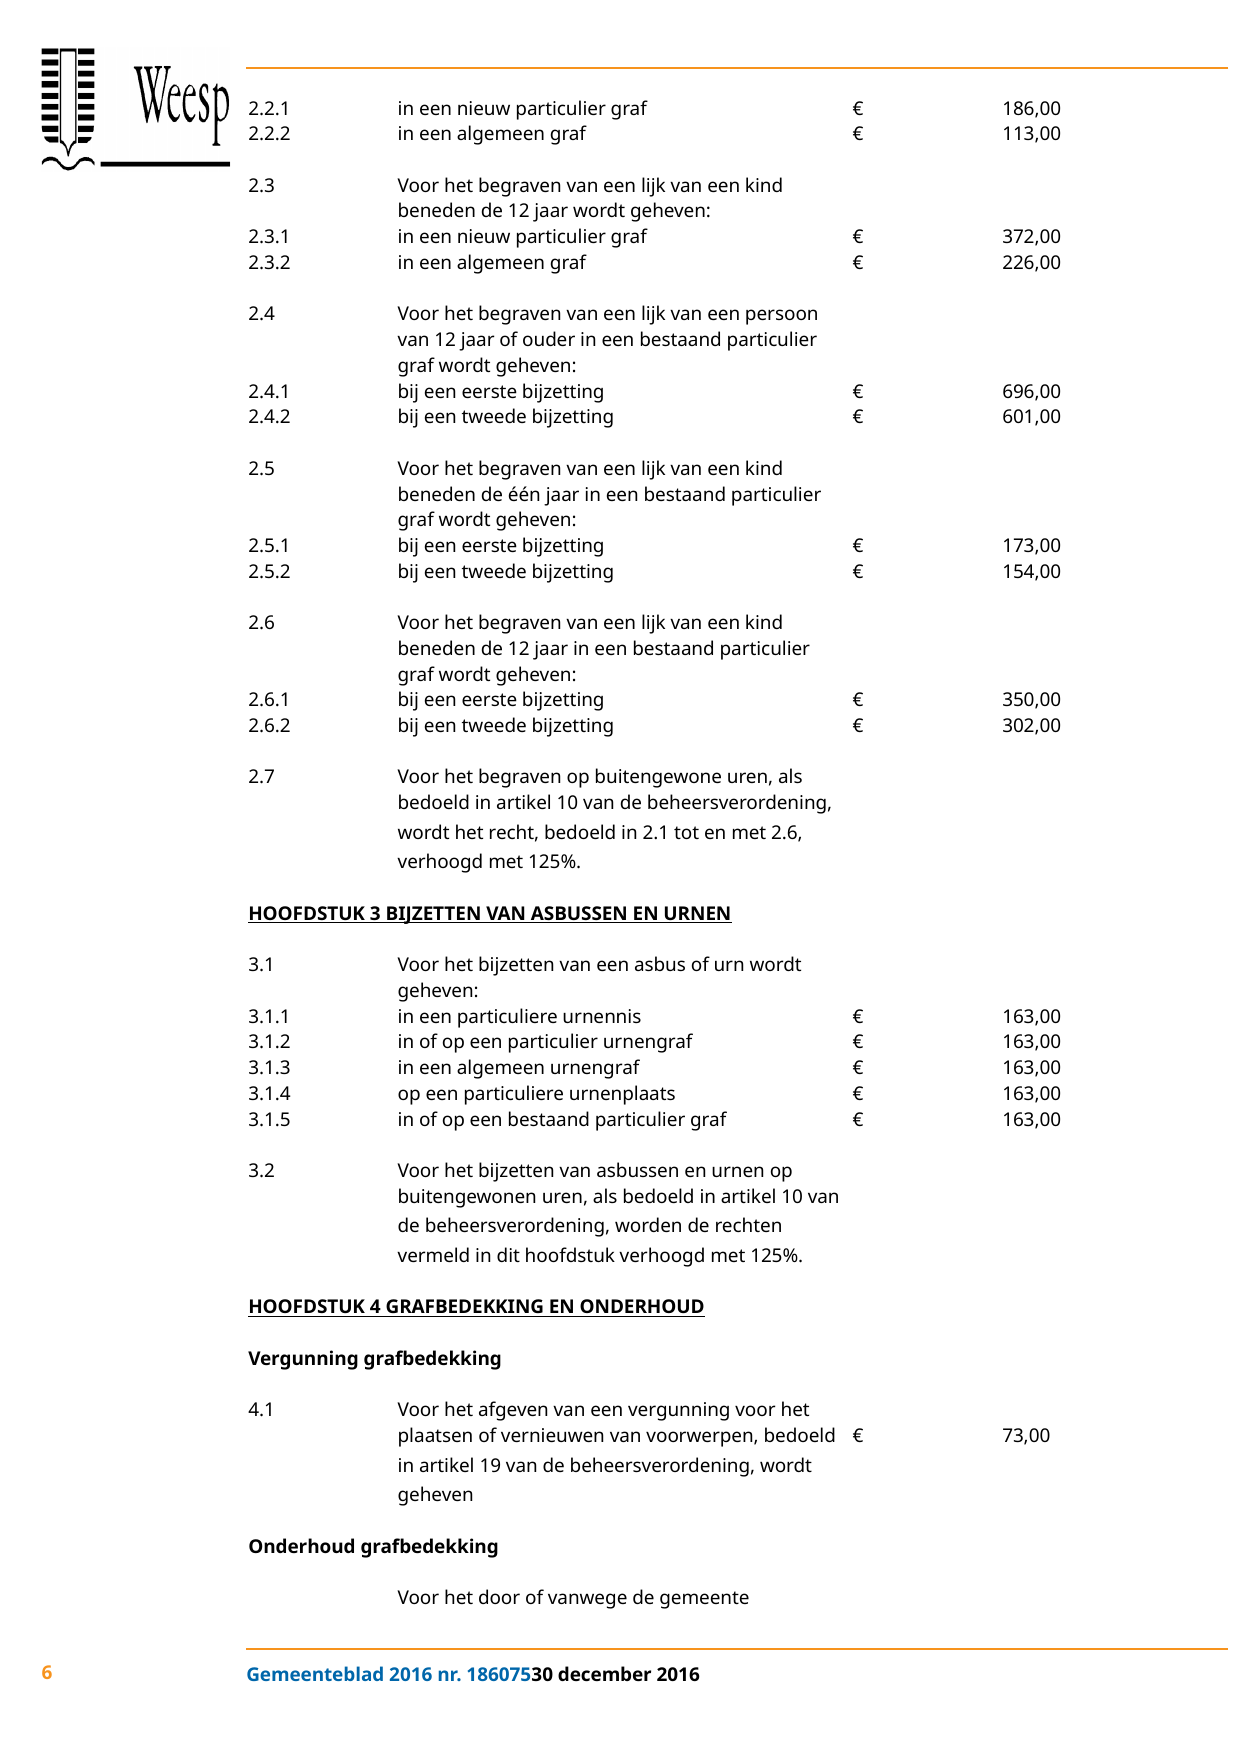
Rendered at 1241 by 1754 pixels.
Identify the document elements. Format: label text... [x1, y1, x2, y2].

table_cell op een particuliere urnenplaats [398, 1080, 852, 1106]
table_cell 2.2.2 [248, 121, 397, 146]
table_cell 2.5.1 [248, 532, 397, 558]
table_cell van 12 jaar of ouder in een bestaand particulier [398, 326, 852, 352]
table_cell [248, 584, 397, 609]
table_cell [1002, 352, 1152, 378]
table_cell [853, 738, 1002, 764]
table_cell [398, 738, 852, 764]
table_cell [853, 584, 1002, 609]
table_cell [398, 275, 852, 301]
table_cell € [853, 712, 1002, 738]
table_cell 163,00 [1002, 1029, 1152, 1054]
table_cell [398, 429, 852, 455]
table_cell [853, 1397, 1002, 1422]
table_cell [1002, 429, 1152, 455]
table_cell 2.3.2 [248, 249, 397, 275]
table_cell [248, 1423, 397, 1507]
table_cell [853, 1158, 1002, 1183]
table_cell [1002, 584, 1152, 609]
table_cell 3.2 [248, 1158, 397, 1183]
table_cell Voor het begraven van een lijk van een kind [398, 455, 852, 481]
table_cell 2.2.1 [248, 95, 397, 121]
table_cell bij een eerste bijzetting [398, 378, 852, 403]
table_cell [398, 926, 852, 952]
table_cell [853, 1132, 1002, 1157]
table_cell [1002, 146, 1152, 172]
table_cell [248, 481, 397, 506]
table_cell 3.1.1 [248, 1003, 397, 1029]
table_cell [853, 301, 1002, 326]
table_cell [248, 146, 397, 172]
table_cell 3.1.3 [248, 1055, 397, 1080]
table_cell [398, 1268, 852, 1294]
table_cell bij een tweede bijzetting [398, 404, 852, 429]
table_cell € [853, 1055, 1002, 1080]
table_cell [1002, 506, 1152, 532]
table_cell 2.6 [248, 609, 397, 635]
table_cell [1002, 1183, 1152, 1268]
table_cell 3.1.4 [248, 1080, 397, 1106]
table_cell 3.1 [248, 952, 397, 977]
table_cell in een particuliere urnennis [398, 1003, 852, 1029]
table_cell [248, 1559, 397, 1584]
table_cell [1002, 661, 1152, 687]
table_cell Voor het begraven van een lijk van een kind [398, 172, 852, 198]
table_cell [248, 1268, 397, 1294]
table_cell in een nieuw particulier graf [398, 95, 852, 121]
table_cell [853, 900, 1002, 926]
table_cell [1002, 1533, 1152, 1559]
table_cell [248, 1183, 397, 1268]
table_cell plaatsen of vernieuwen van voorwerpen, bedoeld in artikel 19 van de beheersverordening, wordt geheven [398, 1423, 852, 1507]
table_cell 163,00 [1002, 1080, 1152, 1106]
table_cell Vergunning grafbedekking [248, 1345, 852, 1371]
table_cell [398, 1132, 852, 1157]
table_cell [398, 146, 852, 172]
table_cell HOOFDSTUK 4 GRAFBEDEKKING EN ONDERHOUD [248, 1294, 852, 1319]
table_cell in een algemeen graf [398, 121, 852, 146]
table_cell [853, 506, 1002, 532]
table_cell [1002, 1320, 1152, 1345]
table_cell [248, 977, 397, 1003]
table_cell 2.6.1 [248, 687, 397, 712]
table_cell 163,00 [1002, 1003, 1152, 1029]
table_cell 2.3.1 [248, 224, 397, 249]
table_cell 73,00 [1002, 1423, 1152, 1507]
table_cell [853, 1320, 1002, 1345]
table_cell graf wordt geheven: [398, 352, 852, 378]
table_cell [853, 172, 1002, 198]
table_cell [1002, 926, 1152, 952]
table_cell 601,00 [1002, 404, 1152, 429]
table_cell [398, 1507, 852, 1533]
table_cell [1002, 275, 1152, 301]
table_cell [248, 352, 397, 378]
table_cell [398, 1320, 852, 1345]
table_cell graf wordt geheven: [398, 506, 852, 532]
table_cell [1002, 301, 1152, 326]
table_cell 2.4 [248, 301, 397, 326]
table_cell [248, 1132, 397, 1157]
table_cell € [853, 224, 1002, 249]
table_cell [1002, 790, 1152, 874]
table_cell 696,00 [1002, 378, 1152, 403]
table_cell [248, 790, 397, 874]
table_cell [248, 661, 397, 687]
table_cell [853, 146, 1002, 172]
table_cell [1002, 1507, 1152, 1533]
table_cell 3.1.5 [248, 1106, 397, 1132]
table_cell € [853, 1029, 1002, 1054]
table_cell bedoeld in artikel 10 van de beheersverordening, wordt het recht, bedoeld in 2.1 tot en met 2.6, verhoogd met 125%. [398, 790, 852, 874]
table_cell € [853, 1106, 1002, 1132]
table_cell 226,00 [1002, 249, 1152, 275]
table_cell beneden de één jaar in een bestaand particulier [398, 481, 852, 506]
table_cell € [853, 1003, 1002, 1029]
table_cell [1002, 1132, 1152, 1157]
table_cell [853, 1345, 1002, 1371]
table_cell Voor het bijzetten van asbussen en urnen op [398, 1158, 852, 1183]
table_cell [853, 952, 1002, 977]
table_cell 186,00 [1002, 95, 1152, 121]
table_cell [248, 1507, 397, 1533]
table_cell € [853, 558, 1002, 584]
table_cell bij een eerste bijzetting [398, 532, 852, 558]
table_cell 2.7 [248, 764, 397, 789]
table_cell 2.3 [248, 172, 397, 198]
table_cell [853, 1533, 1002, 1559]
table_cell [1002, 635, 1152, 661]
table_cell [248, 1320, 397, 1345]
table_cell [1002, 609, 1152, 635]
table_cell 2.5 [248, 455, 397, 481]
table_cell in een algemeen urnengraf [398, 1055, 852, 1080]
table_cell [853, 481, 1002, 506]
table_cell [853, 352, 1002, 378]
table_cell Voor het door of vanwege de gemeente [398, 1585, 852, 1610]
table_cell [853, 1507, 1002, 1533]
table_cell Voor het afgeven van een vergunning voor het [398, 1397, 852, 1422]
table_cell [853, 1585, 1002, 1610]
table_cell buitengewonen uren, als bedoeld in artikel 10 van de beheersverordening, worden de rechten vermeld in dit hoofdstuk verhoogd met 125%. [398, 1183, 852, 1268]
table_cell [1002, 172, 1152, 198]
table_cell [248, 1371, 397, 1397]
table_cell € [853, 532, 1002, 558]
table_cell in of op een particulier urnengraf [398, 1029, 852, 1054]
table_cell [1002, 1294, 1152, 1319]
table_cell Voor het begraven op buitengewone uren, als [398, 764, 852, 789]
table_cell [248, 275, 397, 301]
table_cell [853, 977, 1002, 1003]
table_cell [1002, 900, 1152, 926]
table_cell € [853, 121, 1002, 146]
table_cell [1002, 1397, 1152, 1422]
table_cell [853, 764, 1002, 789]
table_cell bij een tweede bijzetting [398, 558, 852, 584]
table_cell [853, 198, 1002, 223]
table_cell geheven: [398, 977, 852, 1003]
table_cell [1002, 738, 1152, 764]
table_cell € [853, 1080, 1002, 1106]
table_cell [1002, 874, 1152, 900]
table_cell [248, 635, 397, 661]
table_cell in een nieuw particulier graf [398, 224, 852, 249]
table_cell [248, 198, 397, 223]
table_cell € [853, 95, 1002, 121]
table_cell 163,00 [1002, 1106, 1152, 1132]
table_cell [853, 1294, 1002, 1319]
table_cell € [853, 687, 1002, 712]
table_cell [1002, 326, 1152, 352]
table_cell 2.6.2 [248, 712, 397, 738]
table_cell [1002, 1585, 1152, 1610]
table_cell Voor het bijzetten van een asbus of urn wordt [398, 952, 852, 977]
table_cell [1002, 481, 1152, 506]
table_cell 350,00 [1002, 687, 1152, 712]
table_cell [853, 1183, 1002, 1268]
table_cell € [853, 404, 1002, 429]
table_cell in of op een bestaand particulier graf [398, 1106, 852, 1132]
table_cell [853, 874, 1002, 900]
table_cell [853, 429, 1002, 455]
table_cell [853, 609, 1002, 635]
table_cell [248, 506, 397, 532]
table_cell [853, 326, 1002, 352]
table_cell Onderhoud grafbedekking [248, 1533, 852, 1559]
table_cell bij een tweede bijzetting [398, 712, 852, 738]
table_cell in een algemeen graf [398, 249, 852, 275]
table_cell [248, 429, 397, 455]
table_cell [853, 455, 1002, 481]
table_cell [248, 874, 397, 900]
table_cell [1002, 1345, 1152, 1371]
table_cell 173,00 [1002, 532, 1152, 558]
table_cell [853, 635, 1002, 661]
table_cell Voor het begraven van een lijk van een persoon [398, 301, 852, 326]
table_cell 113,00 [1002, 121, 1152, 146]
table_cell [853, 790, 1002, 874]
table_cell [1002, 455, 1152, 481]
table_cell [398, 1371, 852, 1397]
table_cell [248, 326, 397, 352]
table_cell 302,00 [1002, 712, 1152, 738]
table_cell [1002, 1559, 1152, 1584]
table_cell 163,00 [1002, 1055, 1152, 1080]
table_cell [1002, 764, 1152, 789]
table_cell HOOFDSTUK 3 BIJZETTEN VAN ASBUSSEN EN URNEN [248, 900, 852, 926]
table_cell beneden de 12 jaar in een bestaand particulier [398, 635, 852, 661]
picture [41, 47, 231, 172]
table_cell [248, 1585, 397, 1610]
table_cell [853, 1268, 1002, 1294]
table_cell [398, 584, 852, 609]
table_cell bij een eerste bijzetting [398, 687, 852, 712]
table_cell [1002, 1268, 1152, 1294]
table_cell [1002, 1371, 1152, 1397]
table_cell [853, 926, 1002, 952]
table_cell [398, 1559, 852, 1584]
table_cell Voor het begraven van een lijk van een kind [398, 609, 852, 635]
table_cell 372,00 [1002, 224, 1152, 249]
table_cell 154,00 [1002, 558, 1152, 584]
table_cell 3.1.2 [248, 1029, 397, 1054]
table_cell € [853, 378, 1002, 403]
table_cell [853, 1371, 1002, 1397]
table_cell [853, 275, 1002, 301]
table_cell [248, 738, 397, 764]
table_cell 4.1 [248, 1397, 397, 1422]
table_cell [398, 874, 852, 900]
table_cell [248, 926, 397, 952]
table_cell [853, 661, 1002, 687]
table_cell € [853, 249, 1002, 275]
table_cell [1002, 952, 1152, 977]
table_cell 2.4.1 [248, 378, 397, 403]
table_cell [1002, 1158, 1152, 1183]
table_cell 2.5.2 [248, 558, 397, 584]
table_cell graf wordt geheven: [398, 661, 852, 687]
table_cell beneden de 12 jaar wordt geheven: [398, 198, 852, 223]
table_cell [1002, 198, 1152, 223]
table_cell [853, 1559, 1002, 1584]
table_cell 2.4.2 [248, 404, 397, 429]
table_cell [1002, 977, 1152, 1003]
table_cell € [853, 1423, 1002, 1507]
